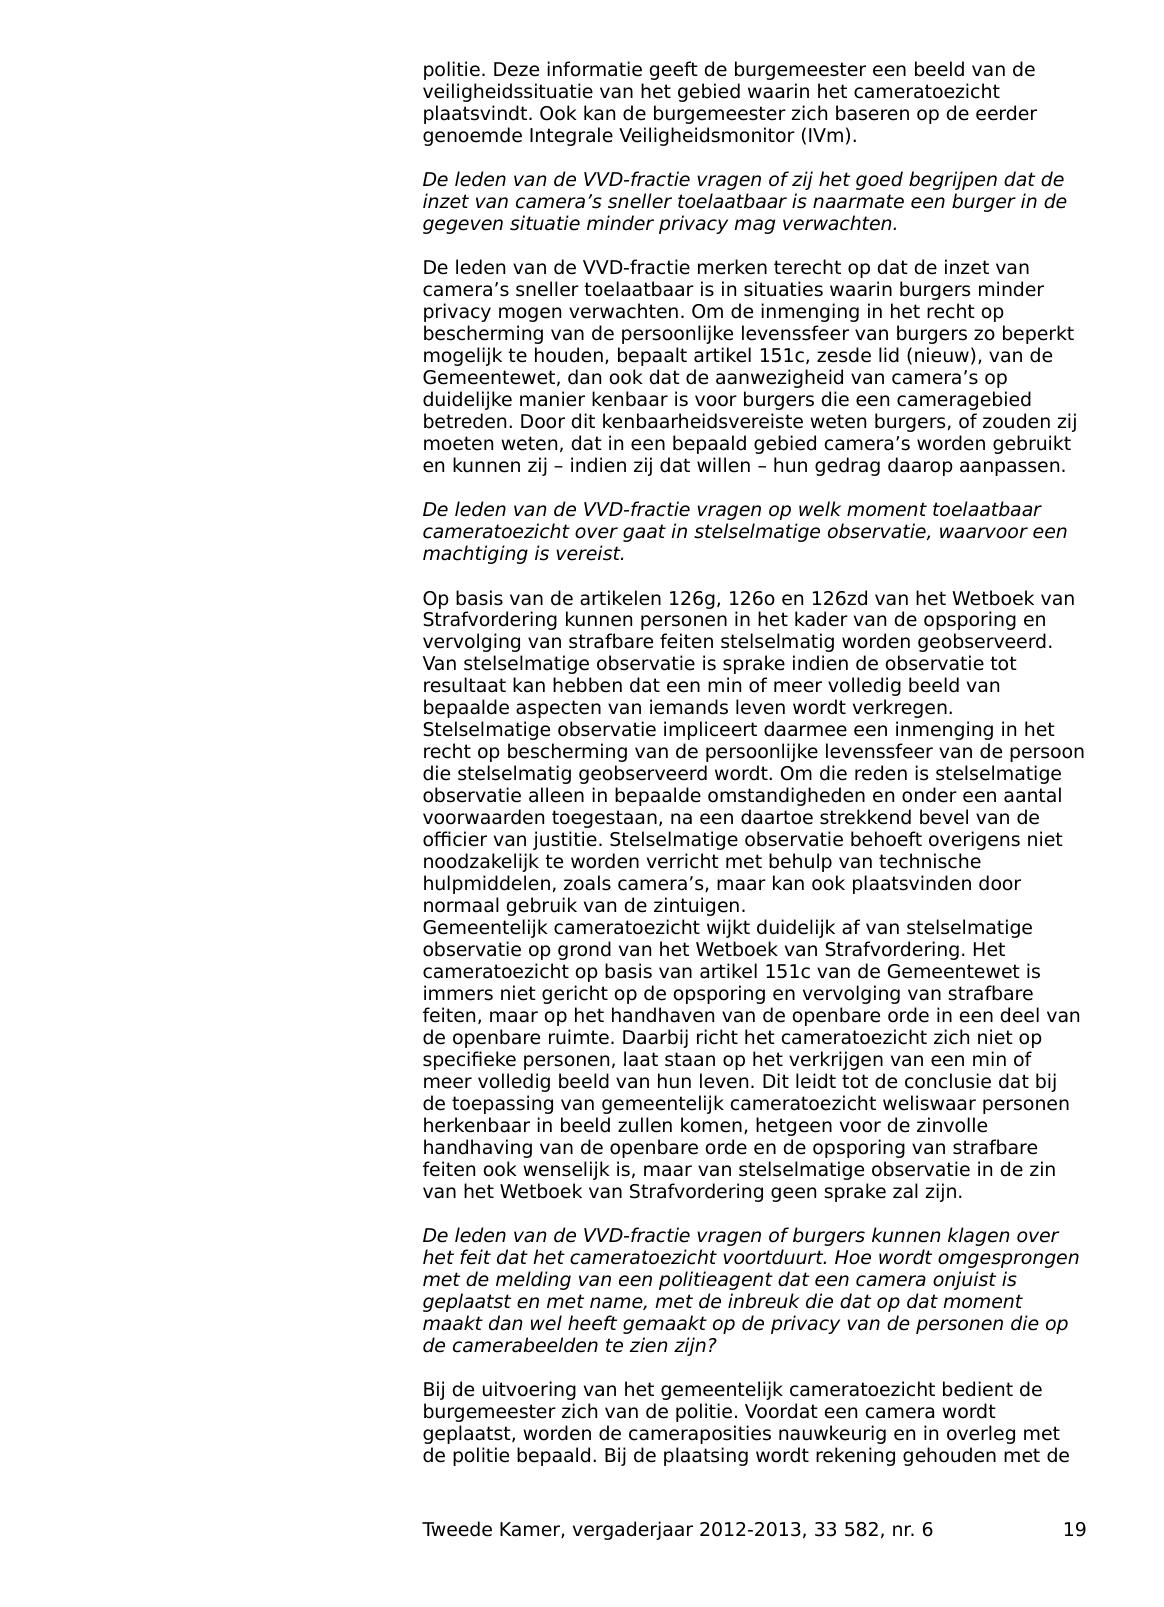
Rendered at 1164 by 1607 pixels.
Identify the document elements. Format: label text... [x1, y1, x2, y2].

text Gemeentelijk cameratoezicht wijkt duidelijk af van stelselmatige observatie op grond van het Wetboek van Strafvordering. Het cameratoezicht op basis van artikel 151c van de Gemeentewet is immers niet gericht op de opsporing en vervolging van strafbare feiten, maar op het handhaven van de openbare orde in een deel van de openbare ruimte. Daarbij richt het cameratoezicht zich niet op specifieke personen, laat staan op het verkrijgen van een min of meer volledig beeld van hun leven. Dit leidt tot de conclusie dat bij de toepassing van gemeentelijk cameratoezicht weliswaar personen herkenbaar in beeld zullen komen, hetgeen voor de zinvolle handhaving van de openbare orde en de opsporing van strafbare feiten ook wenselijk is, maar van stelselmatige observatie in de zin van het Wetboek van Strafvordering geen sprake zal zijn. [422, 917, 1087, 1203]
text De leden van de VVD-fractie merken terecht op dat de inzet van camera’s sneller toelaatbaar is in situaties waarin burgers minder privacy mogen verwachten. Om de inmenging in het recht op bescherming van de persoonlijke levenssfeer van burgers zo beperkt mogelijk te houden, bepaalt artikel 151c, zesde lid (nieuw), van de Gemeentewet, dan ook dat de aanwezigheid van camera’s op duidelijke manier kenbaar is voor burgers die een cameragebied betreden. Door dit kenbaarheidsvereiste weten burgers, of zouden zij moeten weten, dat in een bepaald gebied camera’s worden gebruikt en kunnen zij – indien zij dat willen – hun gedrag daarop aanpassen. [422, 257, 1087, 477]
text Bij de uitvoering van het gemeentelijk cameratoezicht bedient de burgemeester zich van de politie. Voordat een camera wordt geplaatst, worden de cameraposities nauwkeurig en in overleg met de politie bepaald. Bij de plaatsing wordt rekening gehouden met de [422, 1379, 1087, 1467]
text politie. Deze informatie geeft de burgemeester een beeld van de veiligheidssituatie van het gebied waarin het cameratoezicht plaatsvindt. Ook kan de burgemeester zich baseren op de eerder genoemde Integrale Veiligheidsmonitor (IVm). [422, 59, 1087, 147]
text De leden van de VVD-fractie vragen of zij het goed begrijpen dat de inzet van camera’s sneller toelaatbaar is naarmate een burger in de gegeven situatie minder privacy mag verwachten. [422, 169, 1087, 235]
text De leden van de VVD-fractie vragen op welk moment toelaatbaar cameratoezicht over gaat in stelselmatige observatie, waarvoor een machtiging is vereist. [422, 499, 1087, 565]
text De leden van de VVD-fractie vragen of burgers kunnen klagen over het feit dat het cameratoezicht voortduurt. Hoe wordt omgesprongen met de melding van een politieagent dat een camera onjuist is geplaatst en met name, met de inbreuk die dat op dat moment maakt dan wel heeft gemaakt op de privacy van de personen die op de camerabeelden te zien zijn? [422, 1225, 1087, 1357]
text Op basis van de artikelen 126g, 126o en 126zd van het Wetboek van Strafvordering kunnen personen in het kader van de opsporing en vervolging van strafbare feiten stelselmatig worden geobserveerd. Van stelselmatige observatie is sprake indien de observatie tot resultaat kan hebben dat een min of meer volledig beeld van bepaalde aspecten van iemands leven wordt verkregen. Stelselmatige observatie impliceert daarmee een inmenging in het recht op bescherming van de persoonlijke levenssfeer van de persoon die stelselmatig geobserveerd wordt. Om die reden is stelselmatige observatie alleen in bepaalde omstandigheden en onder een aantal voorwaarden toegestaan, na een daartoe strekkend bevel van de officier van justitie. Stelselmatige observatie behoeft overigens niet noodzakelijk te worden verricht met behulp van technische hulpmiddelen, zoals camera’s, maar kan ook plaatsvinden door normaal gebruik van de zintuigen. [422, 587, 1087, 917]
